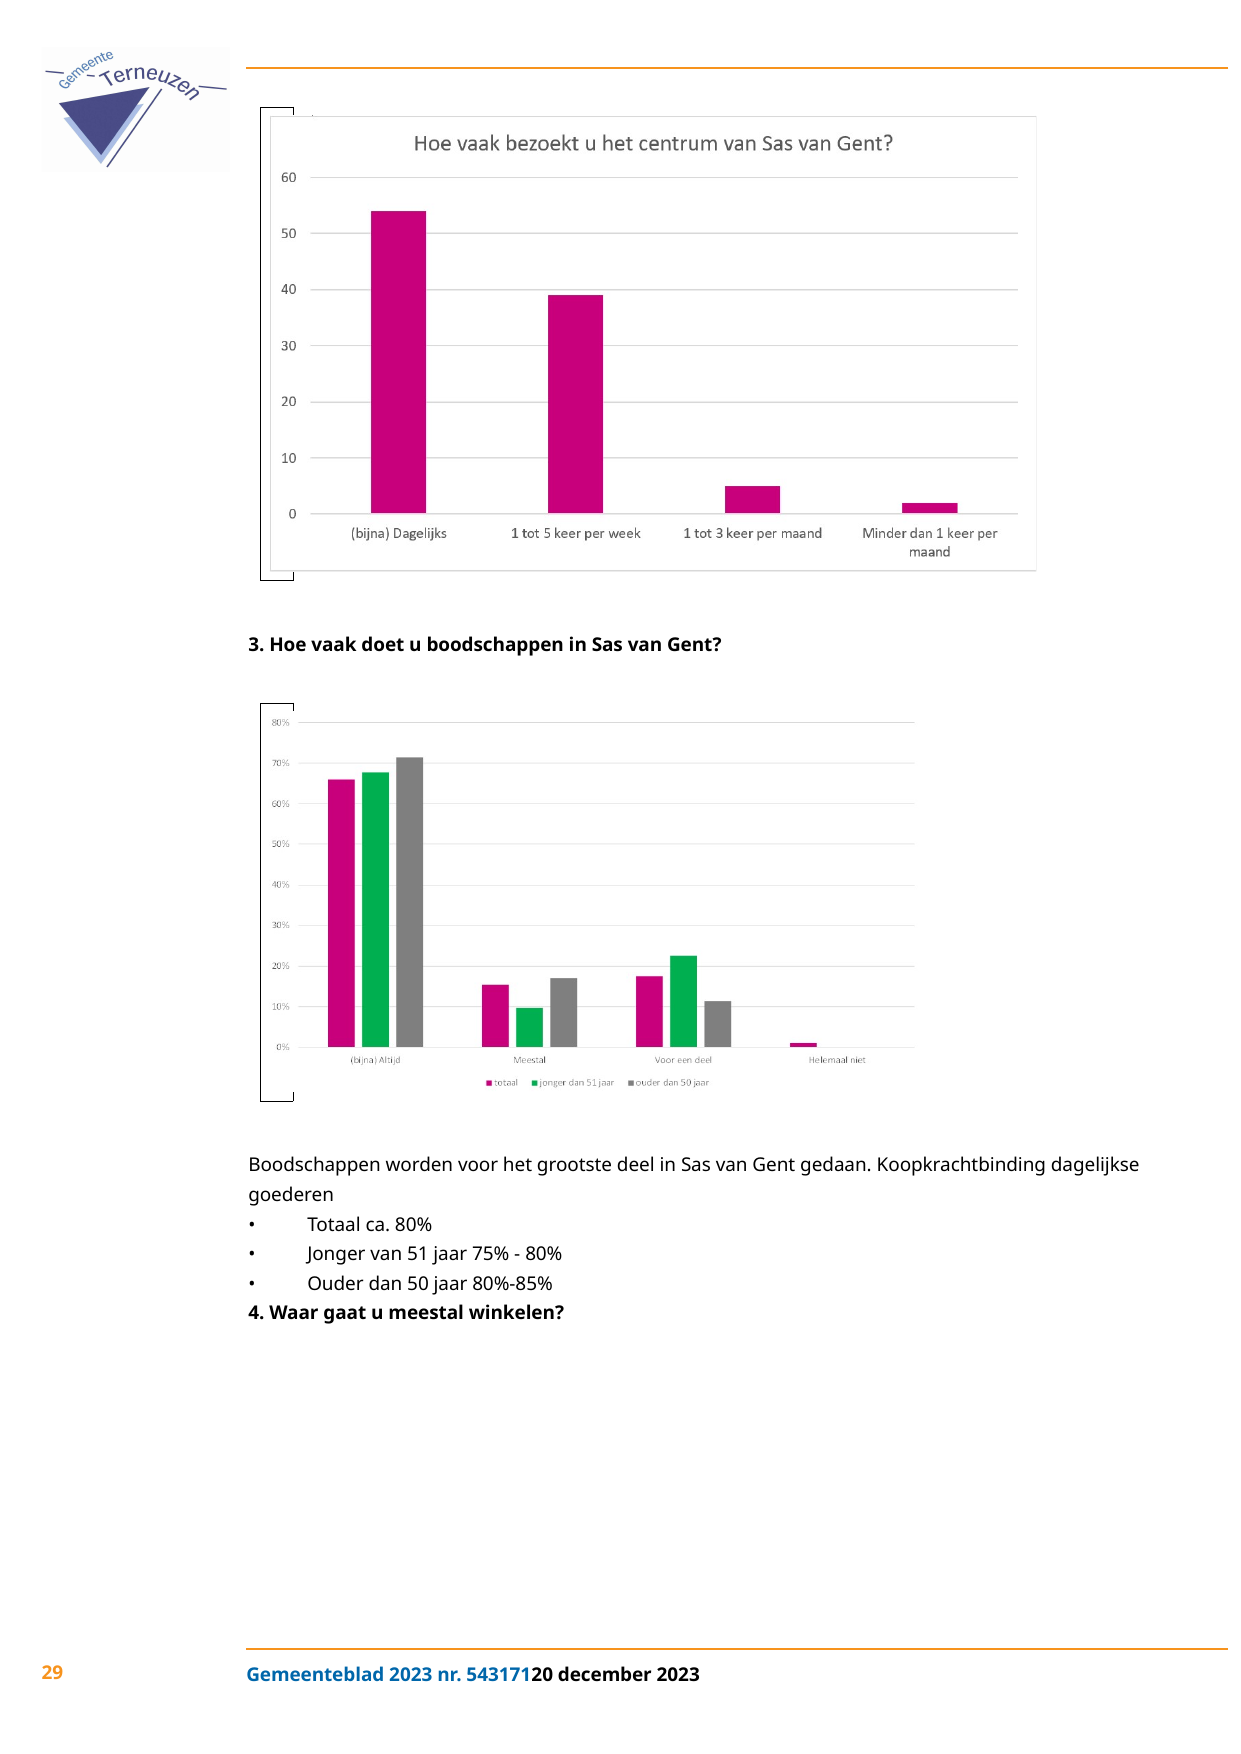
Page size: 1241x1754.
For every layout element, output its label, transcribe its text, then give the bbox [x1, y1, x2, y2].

picture [268, 711, 919, 1092]
picture [268, 115, 1037, 572]
text Boodschappen worden voor het grootste deel in Sas van Gent gedaan. Koopkrachtbinding dagelijkse goederen [248, 1152, 1152, 1207]
list Jonger van 51 jaar 75% - 80% [248, 1240, 1152, 1266]
list Totaal ca. 80% [248, 1211, 1152, 1237]
picture [41, 47, 231, 172]
list Ouder dan 50 jaar 80%-85% [248, 1270, 1152, 1296]
text 4. Waar gaat u meestal winkelen? [248, 1299, 1152, 1325]
text 3. Hoe vaak doet u boodschappen in Sas van Gent? [248, 631, 1152, 657]
